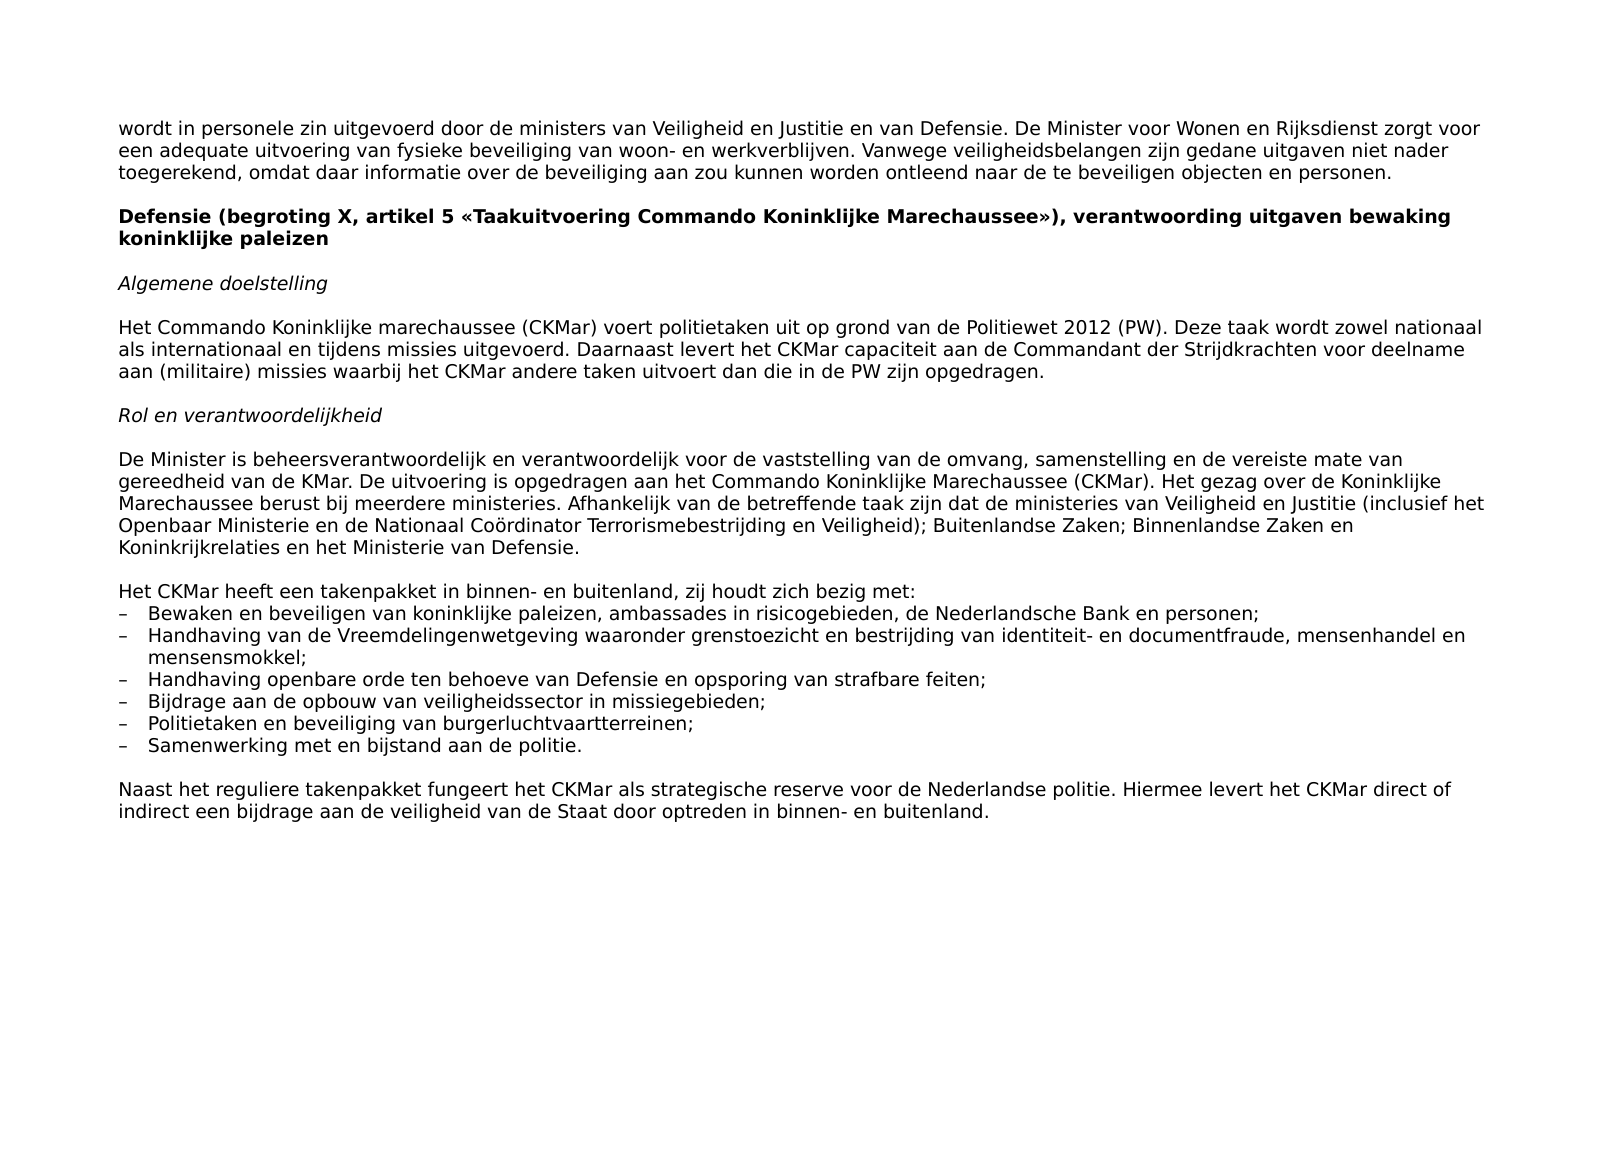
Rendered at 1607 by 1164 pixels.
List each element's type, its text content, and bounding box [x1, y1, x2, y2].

text – Bijdrage aan de opbouw van veiligheidssector in missiegebieden; [118, 691, 1488, 713]
text De Minister is beheersverantwoordelijk en verantwoordelijk voor de vaststelling van de omvang, samenstelling en de vereiste mate van gereedheid van de KMar. De uitvoering is opgedragen aan het Commando Koninklijke Marechaussee (CKMar). Het gezag over de Koninklijke Marechaussee berust bij meerdere ministeries. Afhankelijk van de betreffende taak zijn dat de ministeries van Veiligheid en Justitie (inclusief het Openbaar Ministerie en de Nationaal Coördinator Terrorismebestrijding en Veiligheid); Buitenlandse Zaken; Binnenlandse Zaken en Koninkrijkrelaties en het Ministerie van Defensie. [118, 449, 1488, 559]
text Het CKMar heeft een takenpakket in binnen- en buitenland, zij houdt zich bezig met: [118, 581, 1488, 603]
text – Bewaken en beveiligen van koninklijke paleizen, ambassades in risicogebieden, de Nederlandsche Bank en personen; [118, 603, 1488, 625]
subtitle Defensie (begroting X, artikel 5 «Taakuitvoering Commando Koninklijke Marechaussee»), verantwoording uitgaven bewaking koninklijke paleizen [118, 206, 1488, 250]
text Naast het reguliere takenpakket fungeert het CKMar als strategische reserve voor de Nederlandse politie. Hiermee levert het CKMar direct of indirect een bijdrage aan de veiligheid van de Staat door optreden in binnen- en buitenland. [118, 779, 1488, 823]
subtitle Rol en verantwoordelijkheid [118, 405, 1488, 427]
text – Politietaken en beveiliging van burgerluchtvaartterreinen; [118, 713, 1488, 735]
text wordt in personele zin uitgevoerd door de ministers van Veiligheid en Justitie en van Defensie. De Minister voor Wonen en Rijksdienst zorgt voor een adequate uitvoering van fysieke beveiliging van woon- en werkverblijven. Vanwege veiligheidsbelangen zijn gedane uitgaven niet nader toegerekend, omdat daar informatie over de beveiliging aan zou kunnen worden ontleend naar de te beveiligen objecten en personen. [118, 118, 1488, 184]
text Het Commando Koninklijke marechaussee (CKMar) voert politietaken uit op grond van de Politiewet 2012 (PW). Deze taak wordt zowel nationaal als internationaal en tijdens missies uitgevoerd. Daarnaast levert het CKMar capaciteit aan de Commandant der Strijdkrachten voor deelname aan (militaire) missies waarbij het CKMar andere taken uitvoert dan die in de PW zijn opgedragen. [118, 317, 1488, 382]
text – Handhaving van de Vreemdelingenwetgeving waaronder grenstoezicht en bestrijding van identiteit- en documentfraude, mensenhandel en mensensmokkel; [118, 625, 1488, 669]
subtitle Algemene doelstelling [118, 272, 1488, 294]
text – Samenwerking met en bijstand aan de politie. [118, 735, 1488, 757]
text – Handhaving openbare orde ten behoeve van Defensie en opsporing van strafbare feiten; [118, 669, 1488, 691]
